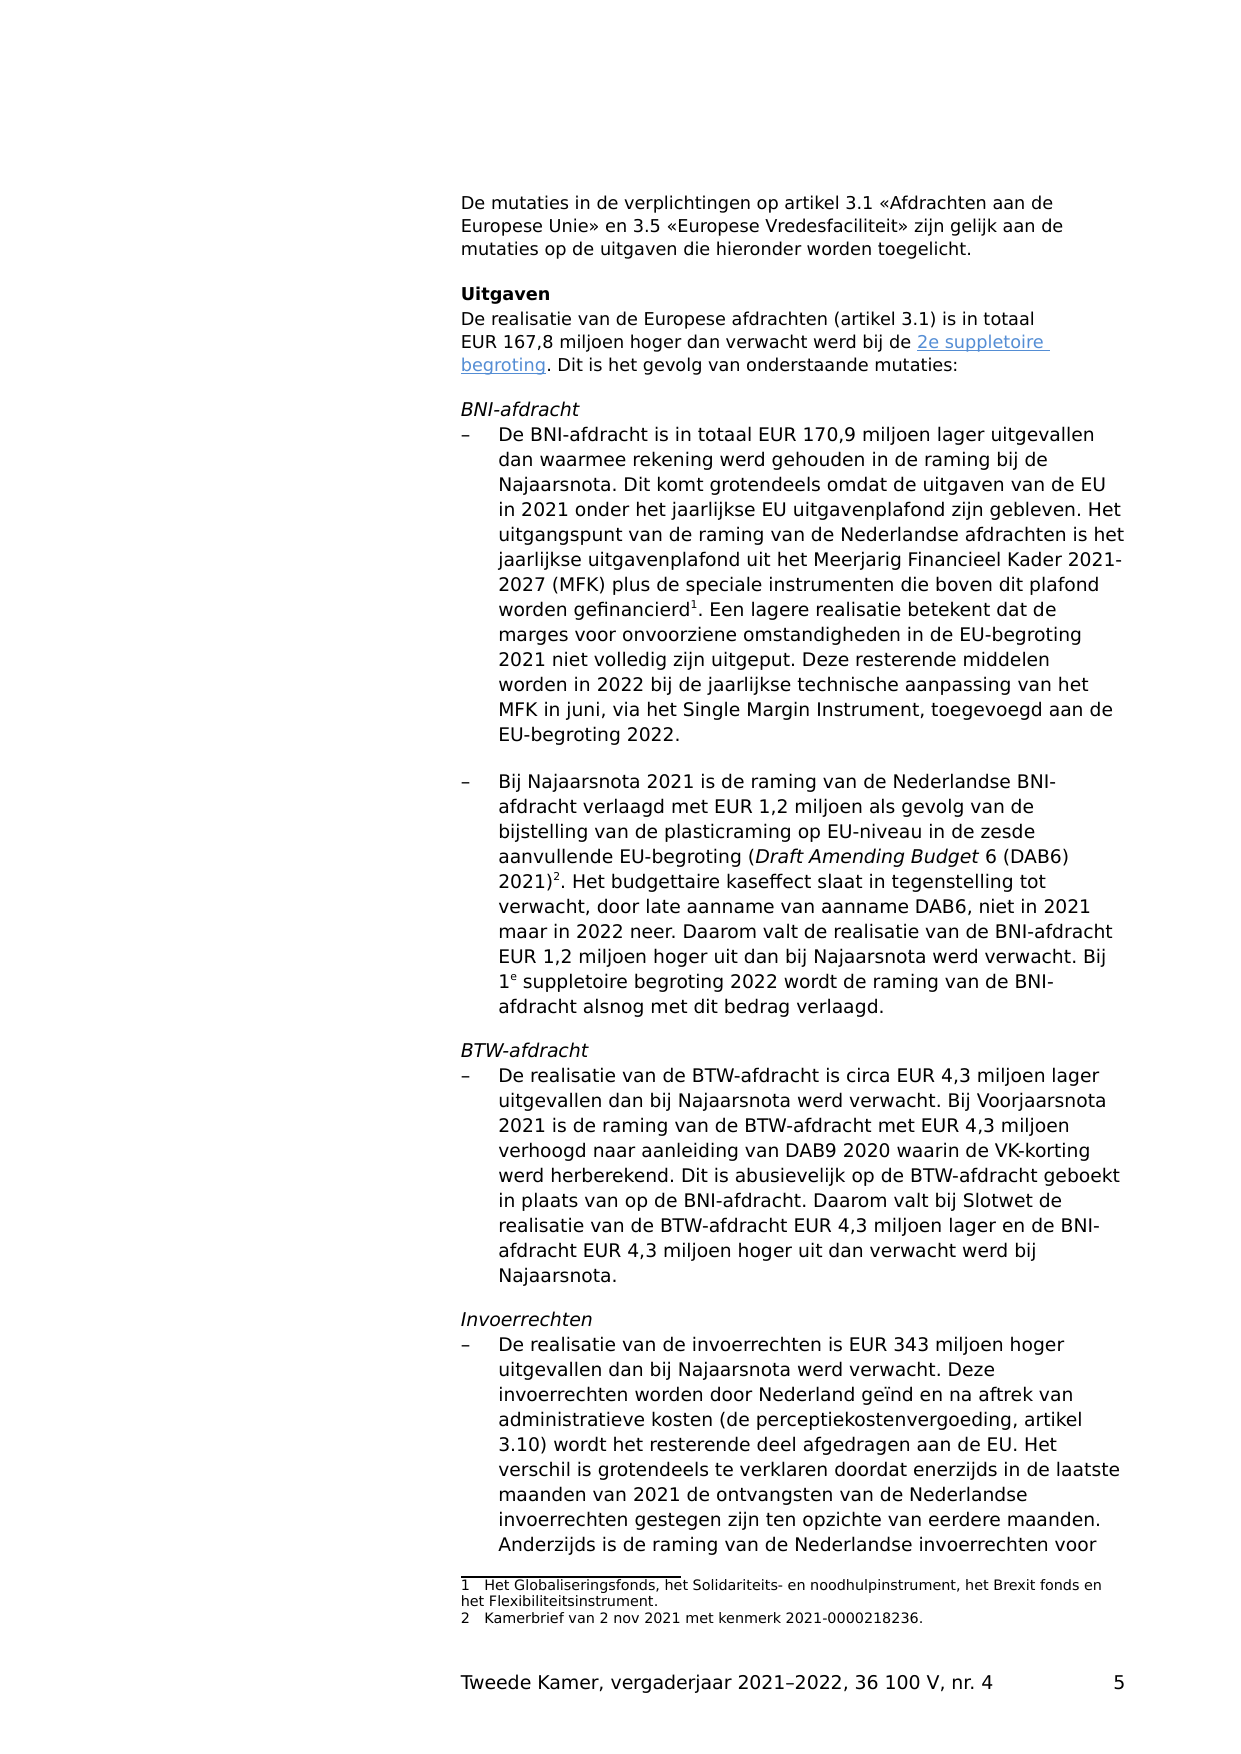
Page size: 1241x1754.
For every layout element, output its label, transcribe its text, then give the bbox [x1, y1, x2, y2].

list De realisatie van de invoerrechten is EUR 343 miljoen hoger uitgevallen dan bij Najaarsnota werd verwacht. Deze invoerrechten worden door Nederland geïnd en na aftrek van administratieve kosten (de perceptiekostenvergoeding, artikel 3.10) wordt het resterende deel afgedragen aan de EU. Het verschil is grotendeels te verklaren doordat enerzijds in de laatste maanden van 2021 de ontvangsten van de Nederlandse invoerrechten gestegen zijn ten opzichte van eerdere maanden. Anderzijds is de raming van de Nederlandse invoerrechten voor [461, 1331, 1125, 1556]
text Invoerrechten [461, 1309, 1125, 1331]
list __Kamerbrief van 2 nov 2021 met kenmerk 2021-0000218236. [461, 1610, 1125, 1627]
text BNI-afdracht [461, 399, 1125, 421]
text De mutaties in de verplichtingen op artikel 3.1 «Afdrachten aan de Europese Unie» en 3.5 «Europese Vredesfaciliteit» zijn gelijk aan de mutaties op de uitgaven die hieronder worden toegelicht. [461, 191, 1125, 259]
list De realisatie van de BTW-afdracht is circa EUR 4,3 miljoen lager uitgevallen dan bij Najaarsnota werd verwacht. Bij Voorjaarsnota 2021 is de raming van de BTW-afdracht met EUR 4,3 miljoen verhoogd naar aanleiding van DAB9 2020 waarin de VK-korting werd herberekend. Dit is abusievelijk op de BTW-afdracht geboekt in plaats van op de BNI-afdracht. Daarom valt bij Slotwet de realisatie van de BTW-afdracht EUR 4,3 miljoen lager en de BNI-afdracht EUR 4,3 miljoen hoger uit dan verwacht werd bij Najaarsnota. [461, 1062, 1125, 1287]
list De BNI-afdracht is in totaal EUR 170,9 miljoen lager uitgevallen dan waarmee rekening werd gehouden in de raming bij de Najaarsnota. Dit komt grotendeels omdat de uitgaven van de EU in 2021 onder het jaarlijkse EU uitgavenplafond zijn gebleven. Het uitgangspunt van de raming van de Nederlandse afdrachten is het jaarlijkse uitgavenplafond uit het Meerjarig Financieel Kader 2021-2027 (MFK) plus de speciale instrumenten die boven dit plafond worden gefinancierd. Een lagere realisatie betekent dat de marges voor onvoorziene omstandigheden in de EU-begroting 2021 niet volledig zijn uitgeput. Deze resterende middelen worden in 2022 bij de jaarlijkse technische aanpassing van het MFK in juni, via het Single Margin Instrument, toegevoegd aan de EU-begroting 2022. [461, 421, 1125, 746]
list Bij Najaarsnota 2021 is de raming van de Nederlandse BNI-afdracht verlaagd met EUR 1,2 miljoen als gevolg van de bijstelling van de plasticraming op EU-niveau in de zesde aanvullende EU-begroting (Draft Amending Budget 6 (DAB6) 2021). Het budgettaire kaseffect slaat in tegenstelling tot verwacht, door late aanname van aanname DAB6, niet in 2021 maar in 2022 neer. Daarom valt de realisatie van de BNI-afdracht EUR 1,2 miljoen hoger uit dan bij Najaarsnota werd verwacht. Bij 1e suppletoire begroting 2022 wordt de raming van de BNI-afdracht alsnog met dit bedrag verlaagd. [461, 768, 1125, 1018]
list __Het Globaliseringsfonds, het Solidariteits- en noodhulpinstrument, het Brexit fonds en het Flexibiliteitsinstrument. [461, 1577, 1125, 1610]
text Uitgaven [461, 282, 1125, 305]
text BTW-afdracht [461, 1040, 1125, 1062]
text De realisatie van de Europese afdrachten (artikel 3.1) is in totaal EUR 167,8 miljoen hoger dan verwacht werd bij de 2e suppletoire begroting. Dit is het gevolg van onderstaande mutaties: [461, 307, 1125, 376]
